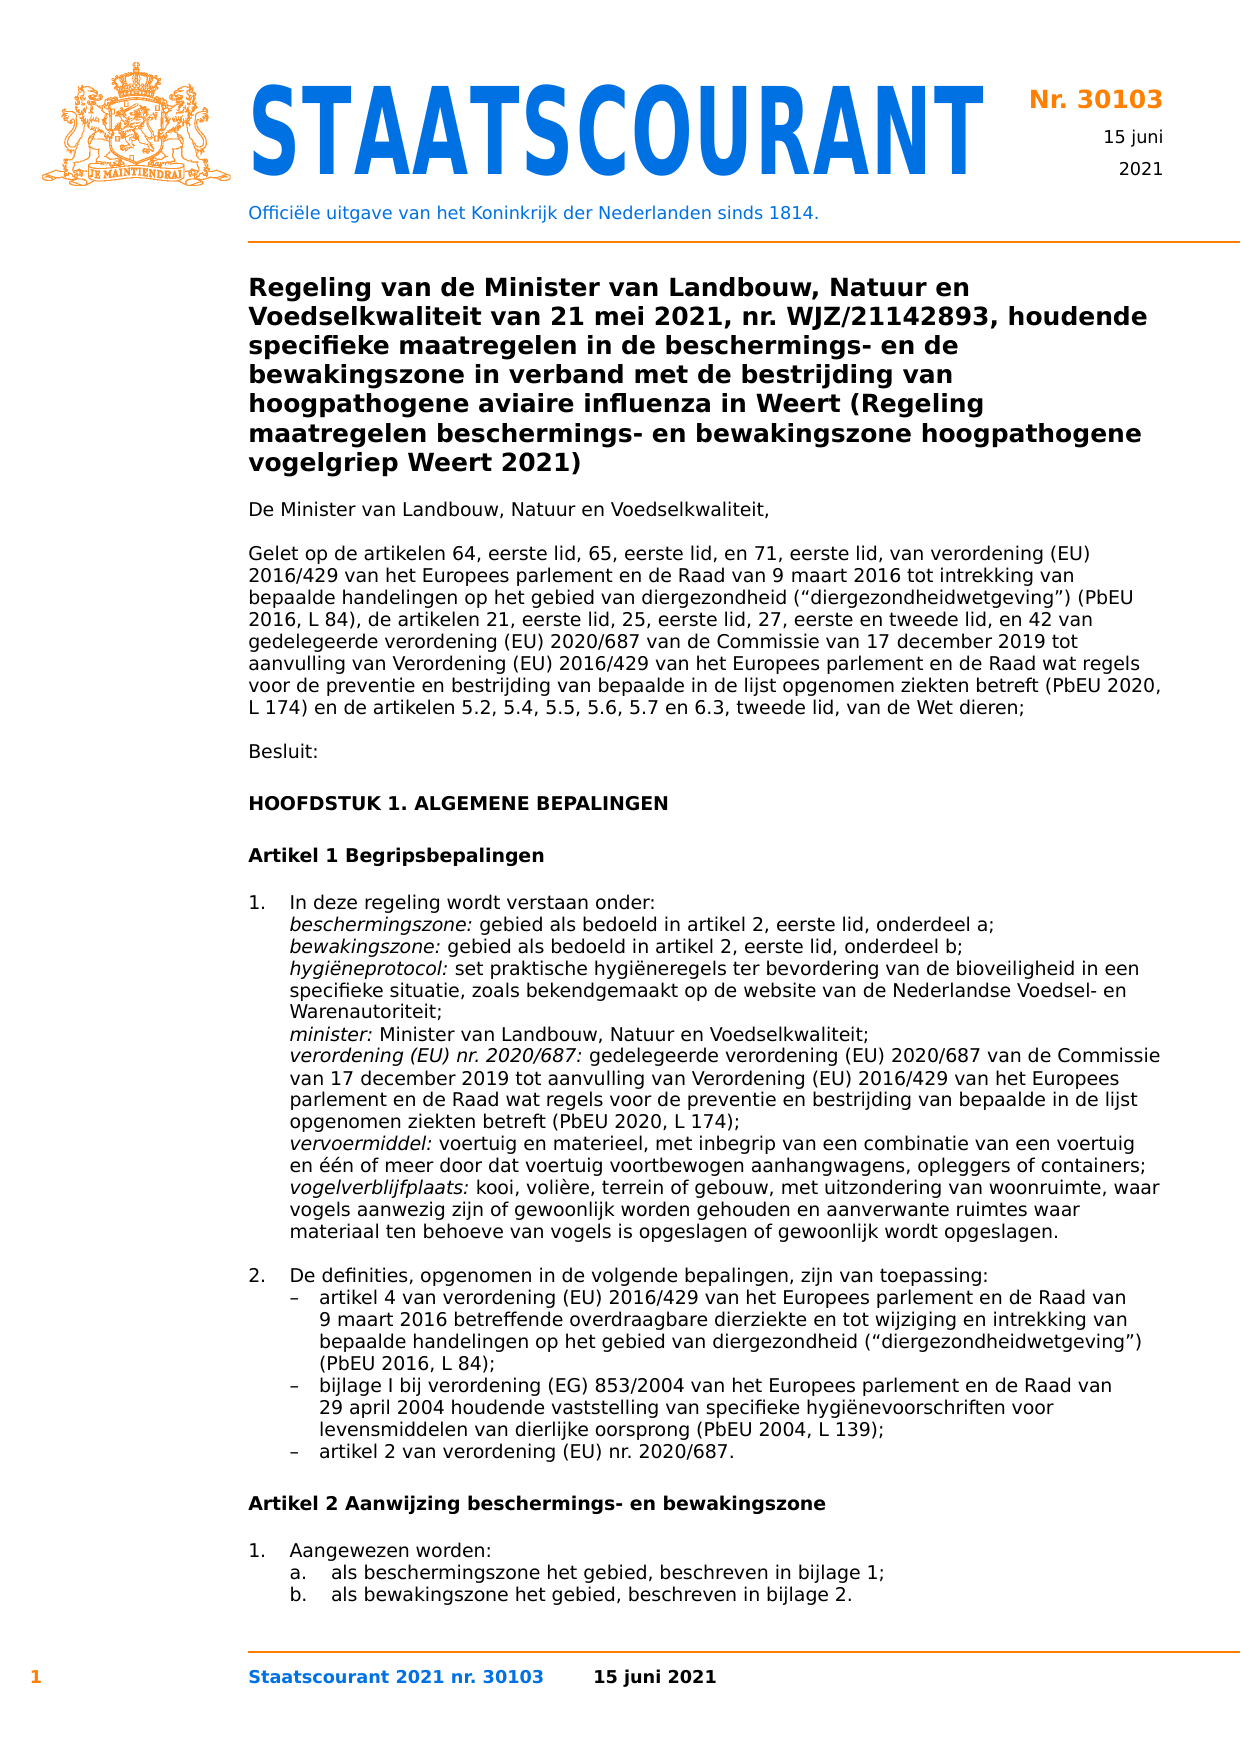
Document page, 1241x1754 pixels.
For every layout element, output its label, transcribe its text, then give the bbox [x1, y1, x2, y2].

table_header [25, 62, 248, 241]
subtitle Artikel 2 Aanwijzing beschermings- en bewakingszone [248, 1493, 1163, 1515]
text verordening (EU) nr. 2020/687: gedelegeerde verordening (EU) 2020/687 van de Commissie van 17 december 2019 tot aanvulling van Verordening (EU) 2016/429 van het Europees parlement en de Raad wat regels voor de preventie en bestrijding van bepaalde in de lijst opgenomen ziekten betreft (PbEU 2020, L 174); [289, 1045, 1163, 1133]
text 1. In deze regeling wordt verstaan onder: [248, 892, 1163, 913]
text a. als beschermingszone het gebied, beschreven in bijlage 1; [289, 1562, 1163, 1584]
text De Minister van Landbouw, Natuur en Voedselkwaliteit, [248, 499, 1163, 521]
text 1. Aangewezen worden: [248, 1540, 1163, 1562]
text Besluit: [248, 741, 1163, 763]
text 2. De definities, opgenomen in de volgende bepalingen, zijn van toepassing: [248, 1265, 1163, 1287]
text – artikel 2 van verordening (EU) nr. 2020/687. [289, 1441, 1163, 1463]
subtitle HOOFDSTUK 1. ALGEMENE BEPALINGEN [248, 793, 1163, 814]
table_header Nr. 30103 [998, 62, 1240, 121]
text Gelet op de artikelen 64, eerste lid, 65, eerste lid, en 71, eerste lid, van verordening (EU) 2016/429 van het Europees parlement en de Raad van 9 maart 2016 tot intrekking van bepaalde handelingen op het gebied van diergezondheid (“diergezondheidwetgeving”) (PbEU 2016, L 84), de artikelen 21, eerste lid, 25, eerste lid, 27, eerste en tweede lid, en 42 van gedelegeerde verordening (EU) 2020/687 van de Commissie van 17 december 2019 tot aanvulling van Verordening (EU) 2016/429 van het Europees parlement en de Raad wat regels voor de preventie en bestrijding van bepaalde in de lijst opgenomen ziekten betreft (PbEU 2020, L 174) en de artikelen 5.2, 5.4, 5.5, 5.6, 5.7 en 6.3, tweede lid, van de Wet dieren; [248, 543, 1163, 719]
subtitle Regeling van de Minister van Landbouw, Natuur en Voedselkwaliteit van 21 mei 2021, nr. WJZ/21142893, houdende specifieke maatregelen in de beschermings- en de bewakingszone in verband met de bestrijding van hoogpathogene aviaire influenza in Weert (Regeling maatregelen beschermings- en bewakingszone hoogpathogene vogelgriep Weert 2021) [248, 273, 1163, 477]
text beschermingszone: gebied als bedoeld in artikel 2, eerste lid, onderdeel a; [289, 913, 1163, 936]
table_header STAATSCOURANT [248, 62, 998, 203]
text vogelverblijfplaats: kooi, volière, terrein of gebouw, met uitzondering van woonruimte, waar vogels aanwezig zijn of gewoonlijk worden gehouden en aanverwante ruimtes waar materiaal ten behoeve van vogels is opgeslagen of gewoonlijk wordt opgeslagen. [289, 1177, 1163, 1243]
table_cell 15 juni [998, 121, 1240, 153]
subtitle Artikel 1 Begripsbepalingen [248, 844, 1163, 867]
text minister: Minister van Landbouw, Natuur en Voedselkwaliteit; [289, 1023, 1163, 1045]
table_cell Officiële uitgave van het Koninkrijk der Nederlanden sinds 1814. [248, 203, 1240, 241]
text b. als bewakingszone het gebied, beschreven in bijlage 2. [289, 1584, 1163, 1606]
table_cell 2021 [998, 153, 1240, 203]
text – artikel 4 van verordening (EU) 2016/429 van het Europees parlement en de Raad van 9 maart 2016 betreffende overdraagbare dierziekte en tot wijziging en intrekking van bepaalde handelingen op het gebied van diergezondheid (“diergezondheidwetgeving”) (PbEU 2016, L 84); [289, 1287, 1163, 1375]
picture [41, 62, 231, 186]
text – bijlage I bij verordening (EG) 853/2004 van het Europees parlement en de Raad van 29 april 2004 houdende vaststelling van specifieke hygiënevoorschriften voor levensmiddelen van dierlijke oorsprong (PbEU 2004, L 139); [289, 1375, 1163, 1441]
text hygiëneprotocol: set praktische hygiëneregels ter bevordering van de bioveiligheid in een specifieke situatie, zoals bekendgemaakt op de website van de Nederlandse Voedsel- en Warenautoriteit; [289, 957, 1163, 1023]
text bewakingszone: gebied als bedoeld in artikel 2, eerste lid, onderdeel b; [289, 936, 1163, 957]
text vervoermiddel: voertuig en materieel, met inbegrip van een combinatie van een voertuig en één of meer door dat voertuig voortbewogen aanhangwagens, opleggers of containers; [289, 1133, 1163, 1177]
